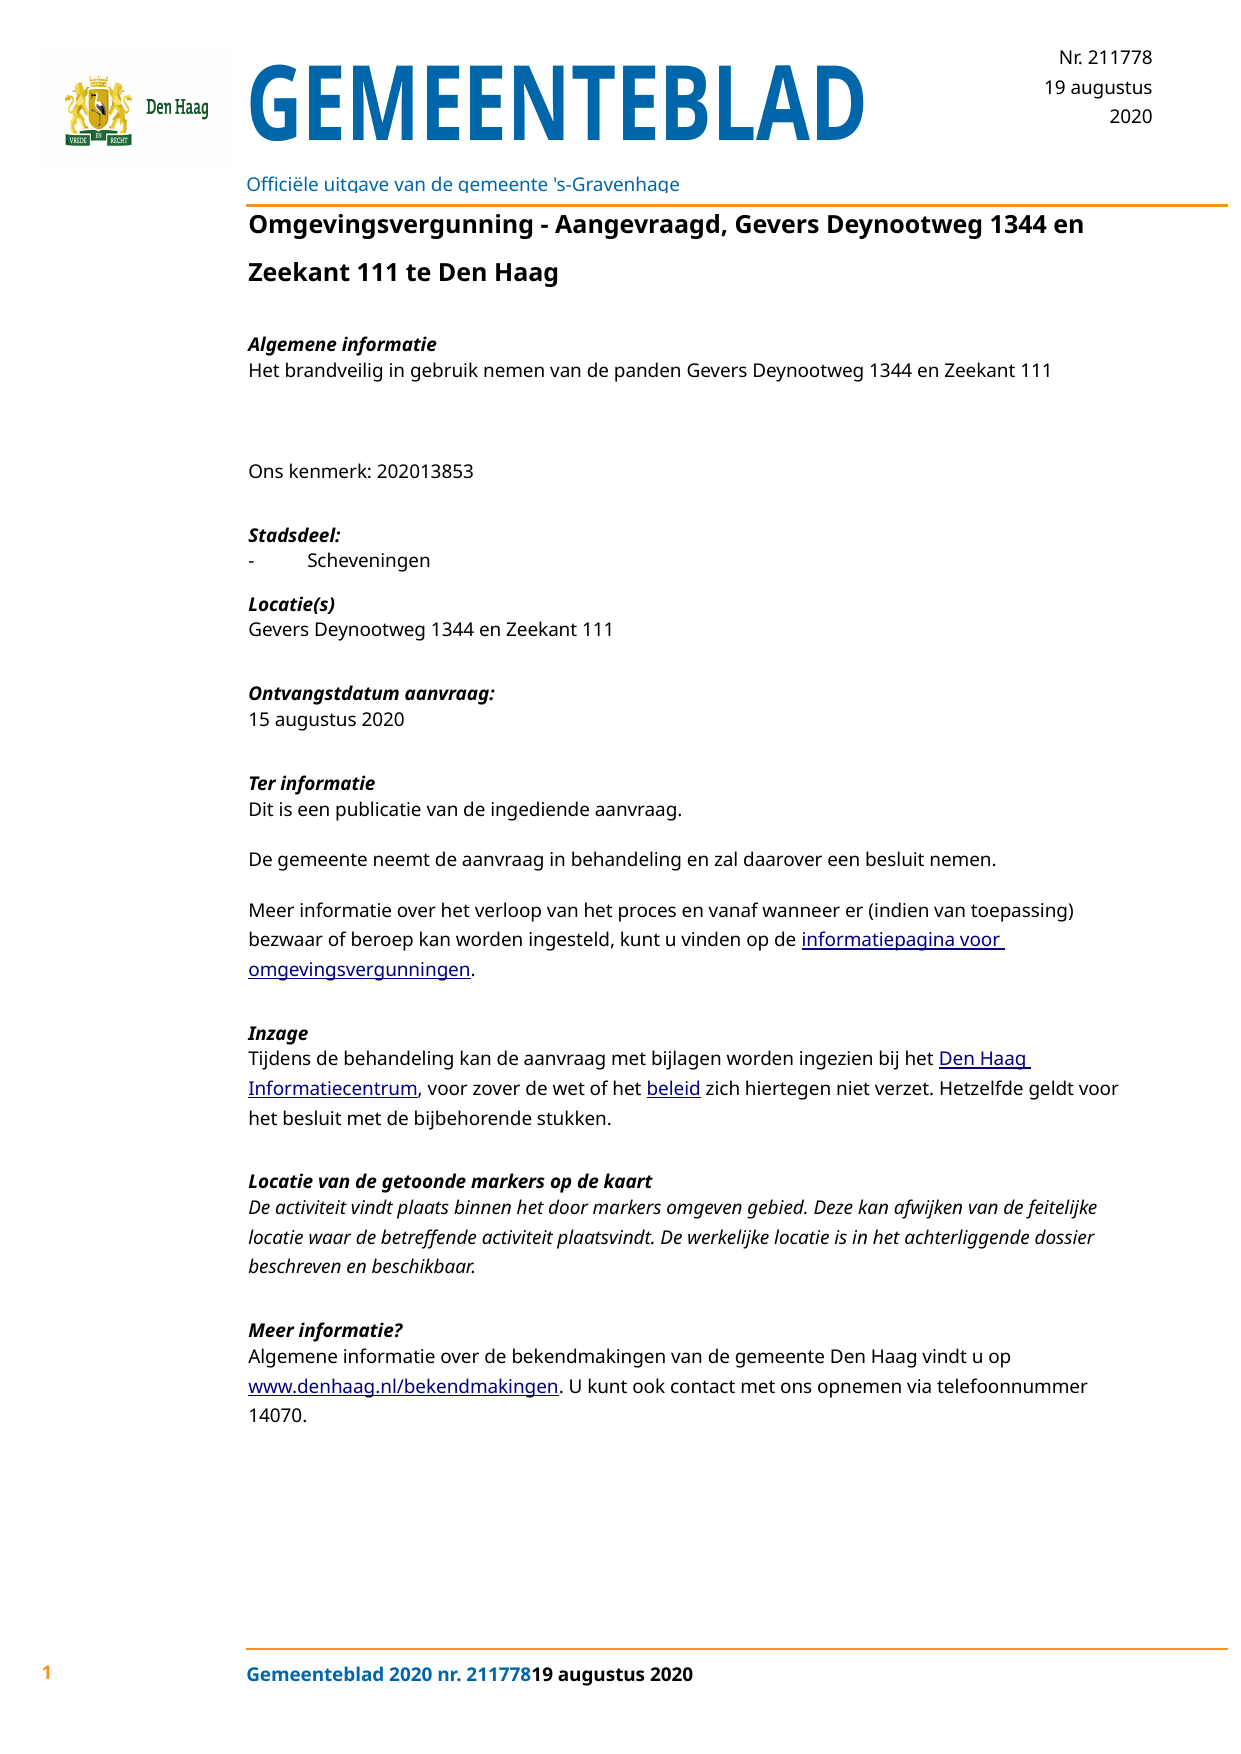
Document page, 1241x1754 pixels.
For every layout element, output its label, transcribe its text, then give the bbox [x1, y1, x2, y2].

text Meer informatie over het verloop van het proces en vanaf wanneer er (indien van toepassing) bezwaar of beroep kan worden ingesteld, kunt u vinden op de informatiepagina voor omgevingsvergunningen. [248, 897, 1152, 982]
text Omgevingsvergunning - Aangevraagd, Gevers Deynootweg 1344 en Zeekant 111 te Den Haag [248, 207, 1152, 288]
text Ontvangstdatum aanvraag: [248, 681, 1152, 706]
text 15 augustus 2020 [248, 706, 1152, 732]
text Gevers Deynootweg 1344 en Zeekant 111 [248, 617, 1152, 642]
picture [41, 47, 231, 172]
text Meer informatie? [248, 1318, 1152, 1343]
text Locatie van de getoonde markers op de kaart [248, 1169, 1152, 1194]
text Algemene informatie over de bekendmakingen van de gemeente Den Haag vindt u op www.denhaag.nl/bekendmakingen. U kunt ook contact met ons opnemen via telefoonnummer 14070. [248, 1343, 1152, 1428]
text Locatie(s) [248, 591, 1152, 617]
text De activiteit vindt plaats binnen het door markers omgeven gebied. Deze kan afwijken van de feitelijke locatie waar de betreffende activiteit plaatsvindt. De werkelijke locatie is in het achterliggende dossier beschreven en beschikbaar. [248, 1194, 1152, 1279]
text Het brandveilig in gebruik nemen van de panden Gevers Deynootweg 1344 en Zeekant 111 [248, 357, 1152, 383]
text Ons kenmerk: 202013853 [248, 458, 1152, 484]
text Ter informatie [248, 770, 1152, 796]
text Tijdens de behandeling kan de aanvraag met bijlagen worden ingezien bij het Den Haag Informatiecentrum, voor zover de wet of het beleid zich hiertegen niet verzet. Hetzelfde geldt voor het besluit met de bijbehorende stukken. [248, 1046, 1152, 1131]
text Inzage [248, 1020, 1152, 1046]
list Scheveningen [248, 548, 1152, 573]
text De gemeente neemt de aanvraag in behandeling en zal daarover een besluit nemen. [248, 846, 1152, 872]
text Stadsdeel: [248, 522, 1152, 548]
text Algemene informatie [248, 331, 1152, 357]
text Dit is een publicatie van de ingediende aanvraag. [248, 796, 1152, 822]
